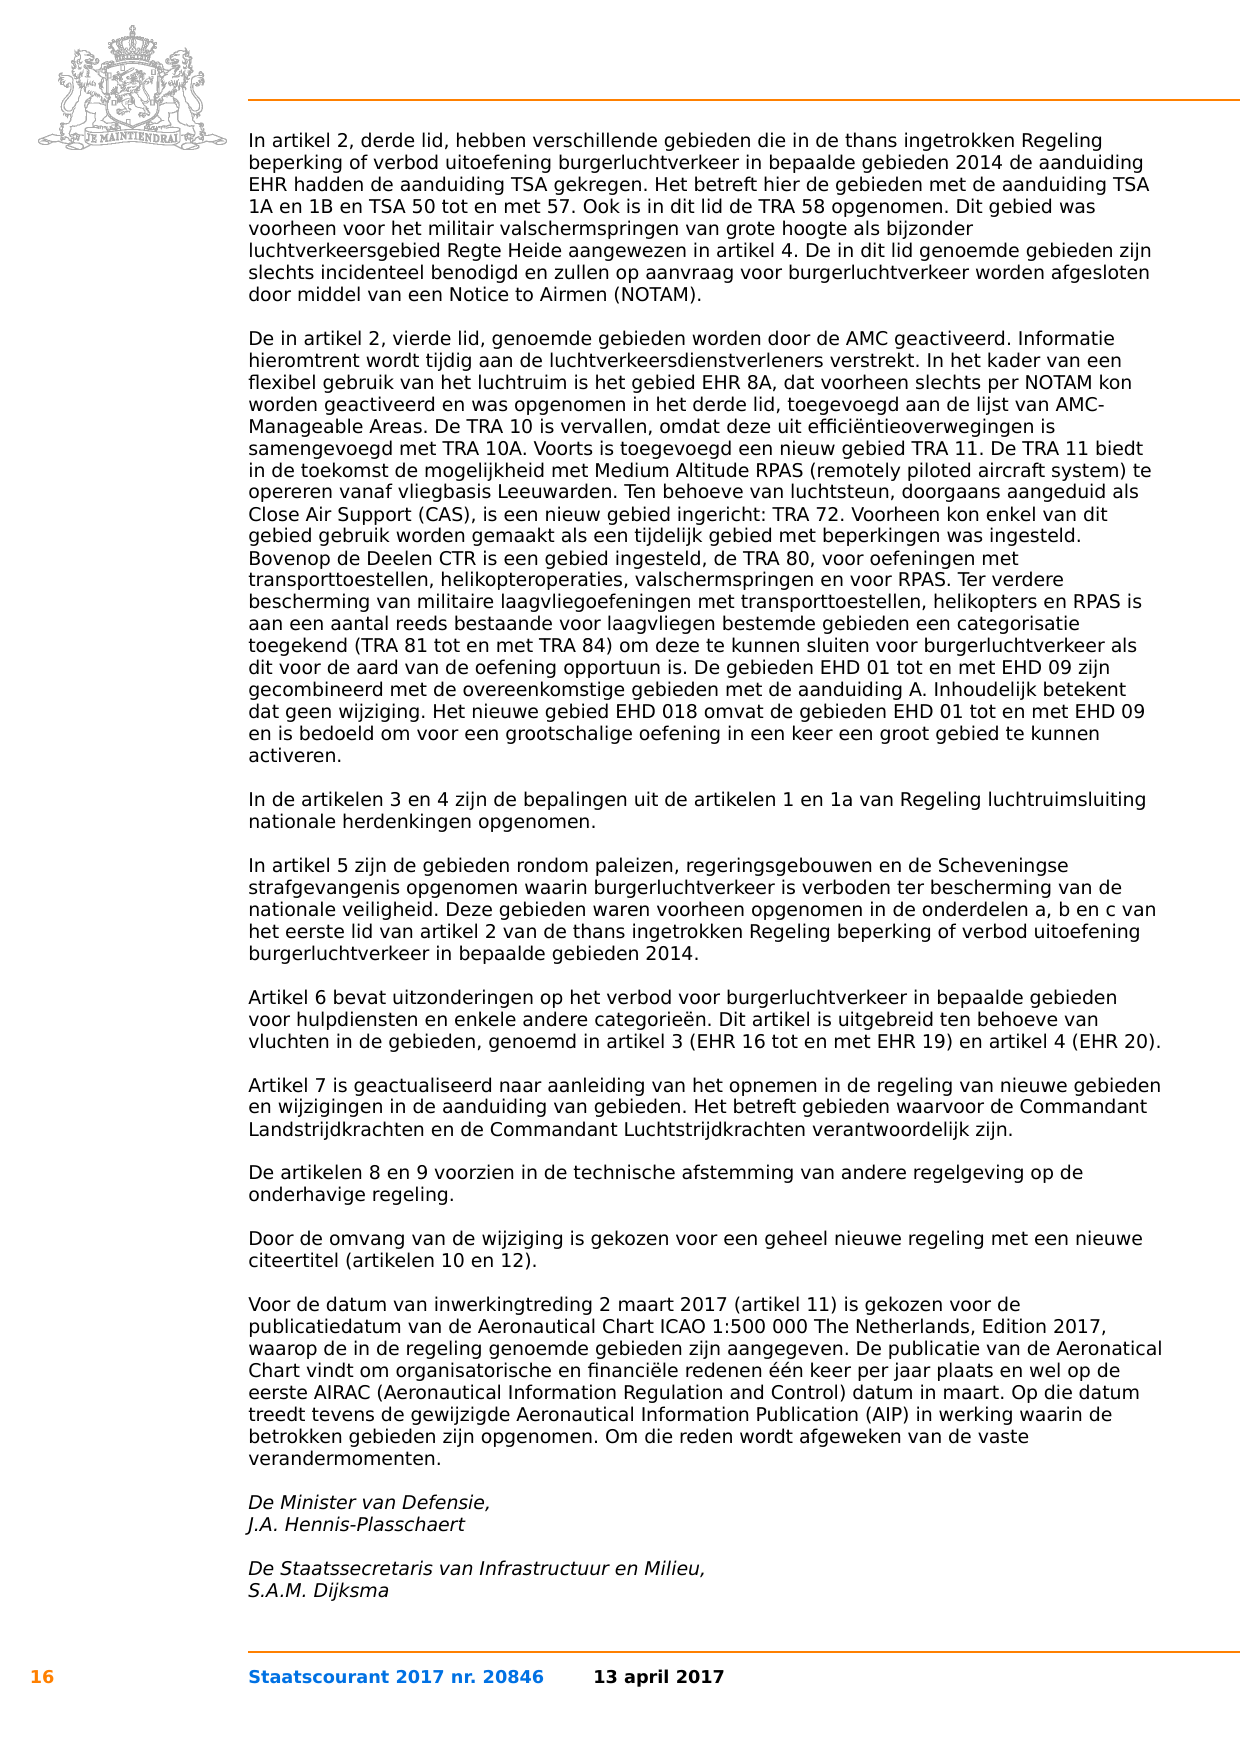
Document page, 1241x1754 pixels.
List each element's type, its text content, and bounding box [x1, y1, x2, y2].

text Artikel 6 bevat uitzonderingen op het verbod voor burgerluchtverkeer in bepaalde gebieden voor hulpdiensten en enkele andere categorieën. Dit artikel is uitgebreid ten behoeve van vluchten in de gebieden, genoemd in artikel 3 (EHR 16 tot en met EHR 19) en artikel 4 (EHR 20). [248, 987, 1163, 1053]
text Door de omvang van de wijziging is gekozen voor een geheel nieuwe regeling met een nieuwe citeertitel (artikelen 10 en 12). [248, 1228, 1163, 1272]
text De artikelen 8 en 9 voorzien in de technische afstemming van andere regelgeving op de onderhavige regeling. [248, 1162, 1163, 1206]
text De Minister van Defensie, J.A. Hennis-Plasschaert [248, 1492, 1163, 1536]
text De Staatssecretaris van Infrastructuur en Milieu, S.A.M. Dijksma [248, 1557, 1163, 1601]
text In de artikelen 3 en 4 zijn de bepalingen uit de artikelen 1 en 1a van Regeling luchtruimsluiting nationale herdenkingen opgenomen. [248, 789, 1163, 833]
text Artikel 7 is geactualiseerd naar aanleiding van het opnemen in de regeling van nieuwe gebieden en wijzigingen in de aanduiding van gebieden. Het betreft gebieden waarvoor de Commandant Landstrijdkrachten en de Commandant Luchtstrijdkrachten verantwoordelijk zijn. [248, 1074, 1163, 1140]
text In artikel 5 zijn de gebieden rondom paleizen, regeringsgebouwen en de Scheveningse strafgevangenis opgenomen waarin burgerluchtverkeer is verboden ter bescherming van de nationale veiligheid. Deze gebieden waren voorheen opgenomen in de onderdelen a, b en c van het eerste lid van artikel 2 van de thans ingetrokken Regeling beperking of verbod uitoefening burgerluchtverkeer in bepaalde gebieden 2014. [248, 855, 1163, 965]
picture [38, 25, 227, 150]
text In artikel 2, derde lid, hebben verschillende gebieden die in de thans ingetrokken Regeling beperking of verbod uitoefening burgerluchtverkeer in bepaalde gebieden 2014 de aanduiding EHR hadden de aanduiding TSA gekregen. Het betreft hier de gebieden met de aanduiding TSA 1A en 1B en TSA 50 tot en met 57. Ook is in dit lid de TRA 58 opgenomen. Dit gebied was voorheen voor het militair valschermspringen van grote hoogte als bijzonder luchtverkeersgebied Regte Heide aangewezen in artikel 4. De in dit lid genoemde gebieden zijn slechts incidenteel benodigd en zullen op aanvraag voor burgerluchtverkeer worden afgesloten door middel van een Notice to Airmen (NOTAM). [248, 130, 1163, 306]
text De in artikel 2, vierde lid, genoemde gebieden worden door de AMC geactiveerd. Informatie hieromtrent wordt tijdig aan de luchtverkeersdienstverleners verstrekt. In het kader van een flexibel gebruik van het luchtruim is het gebied EHR 8A, dat voorheen slechts per NOTAM kon worden geactiveerd en was opgenomen in het derde lid, toegevoegd aan de lijst van AMC-Manageable Areas. De TRA 10 is vervallen, omdat deze uit efficiëntieoverwegingen is samengevoegd met TRA 10A. Voorts is toegevoegd een nieuw gebied TRA 11. De TRA 11 biedt in de toekomst de mogelijkheid met Medium Altitude RPAS (remotely piloted aircraft system) te opereren vanaf vliegbasis Leeuwarden. Ten behoeve van luchtsteun, doorgaans aangeduid als Close Air Support (CAS), is een nieuw gebied ingericht: TRA 72. Voorheen kon enkel van dit gebied gebruik worden gemaakt als een tijdelijk gebied met beperkingen was ingesteld. Bovenop de Deelen CTR is een gebied ingesteld, de TRA 80, voor oefeningen met transporttoestellen, helikopteroperaties, valschermspringen en voor RPAS. Ter verdere bescherming van militaire laagvliegoefeningen met transporttoestellen, helikopters en RPAS is aan een aantal reeds bestaande voor laagvliegen bestemde gebieden een categorisatie toegekend (TRA 81 tot en met TRA 84) om deze te kunnen sluiten voor burgerluchtverkeer als dit voor de aard van de oefening opportuun is. De gebieden EHD 01 tot en met EHD 09 zijn gecombineerd met de overeenkomstige gebieden met de aanduiding A. Inhoudelijk betekent dat geen wijziging. Het nieuwe gebied EHD 018 omvat de gebieden EHD 01 tot en met EHD 09 en is bedoeld om voor een grootschalige oefening in een keer een groot gebied te kunnen activeren. [248, 328, 1163, 767]
text Voor de datum van inwerkingtreding 2 maart 2017 (artikel 11) is gekozen voor de publicatiedatum van de Aeronautical Chart ICAO 1:500 000 The Netherlands, Edition 2017, waarop de in de regeling genoemde gebieden zijn aangegeven. De publicatie van de Aeronatical Chart vindt om organisatorische en financiële redenen één keer per jaar plaats en wel op de eerste AIRAC (Aeronautical Information Regulation and Control) datum in maart. Op die datum treedt tevens de gewijzigde Aeronautical Information Publication (AIP) in werking waarin de betrokken gebieden zijn opgenomen. Om die reden wordt afgeweken van de vaste verandermomenten. [248, 1294, 1163, 1470]
